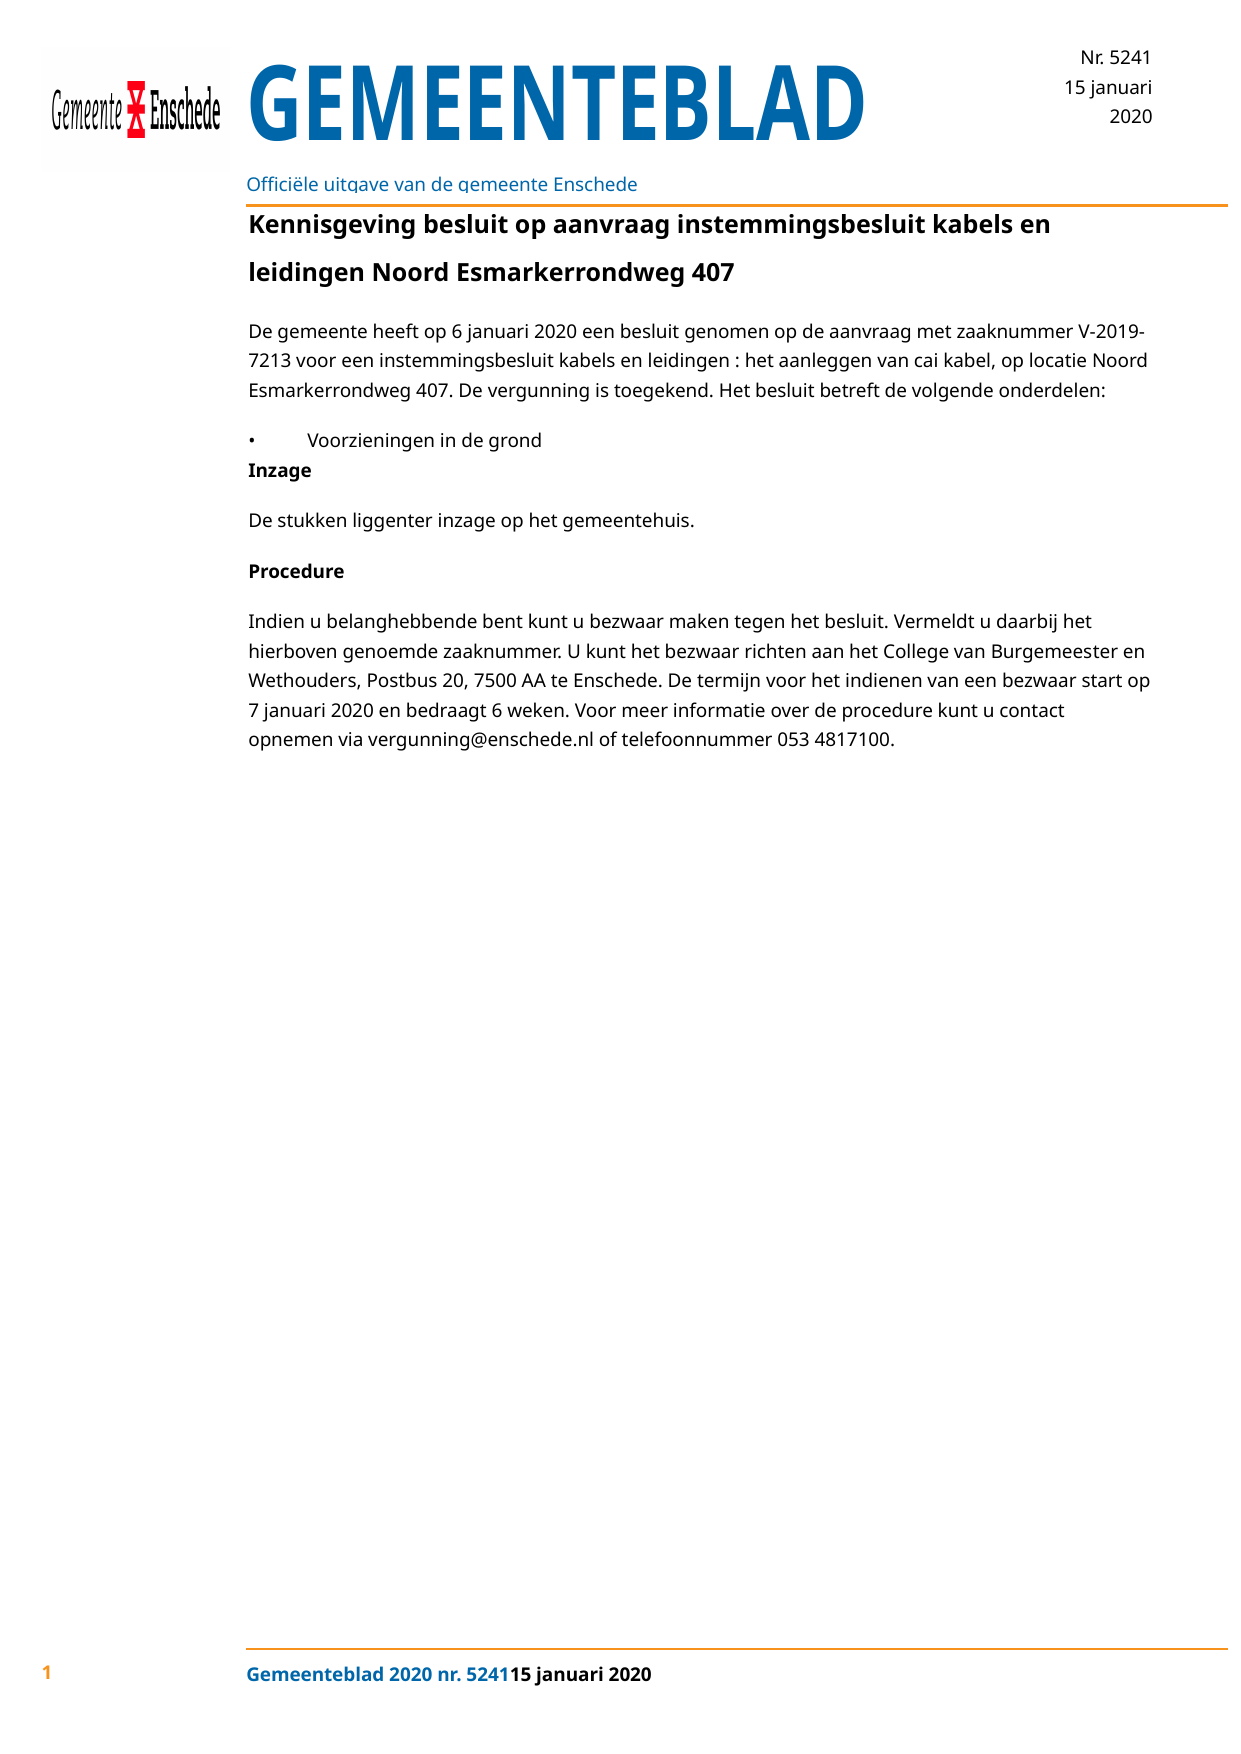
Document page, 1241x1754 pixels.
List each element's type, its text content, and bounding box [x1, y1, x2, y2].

text Indien u belanghebbende bent kunt u bezwaar maken tegen het besluit. Vermeldt u daarbij het hierboven genoemde zaaknummer. U kunt het bezwaar richten aan het College van Burgemees­ter en Wethouders, Postbus 20, 7500 AA te Enschede. De termijn voor het indienen van een bezwaar start op 7 januari 2020 en bedraagt 6 weken. Voor meer informatie over de procedure kunt u contact opnemen via vergunning@enschede.nl of telefoonnummer 053 4817100. [248, 608, 1152, 752]
list Voorzieningen in de grond [248, 427, 1152, 453]
picture [41, 47, 231, 172]
text Kennisgeving besluit op aanvraag instemmingsbesluit kabels en leidingen Noord Esmarkerrondweg 407 [248, 207, 1152, 288]
text Procedure [248, 558, 1152, 584]
text De gemeente heeft op 6 januari 2020 een besluit genomen op de aanvraag met zaaknummer V-2019-7213 voor een instemmingsbesluit kabels en leidingen : het aanleggen van cai kabel, op locatie Noord Esmarkerrondweg 407. De vergunning is toegekend. Het besluit betreft de volgende onderdelen: [248, 318, 1152, 403]
text De stukken liggenter inzage op het gemeentehuis. [248, 507, 1152, 533]
text Inzage [248, 457, 1152, 483]
